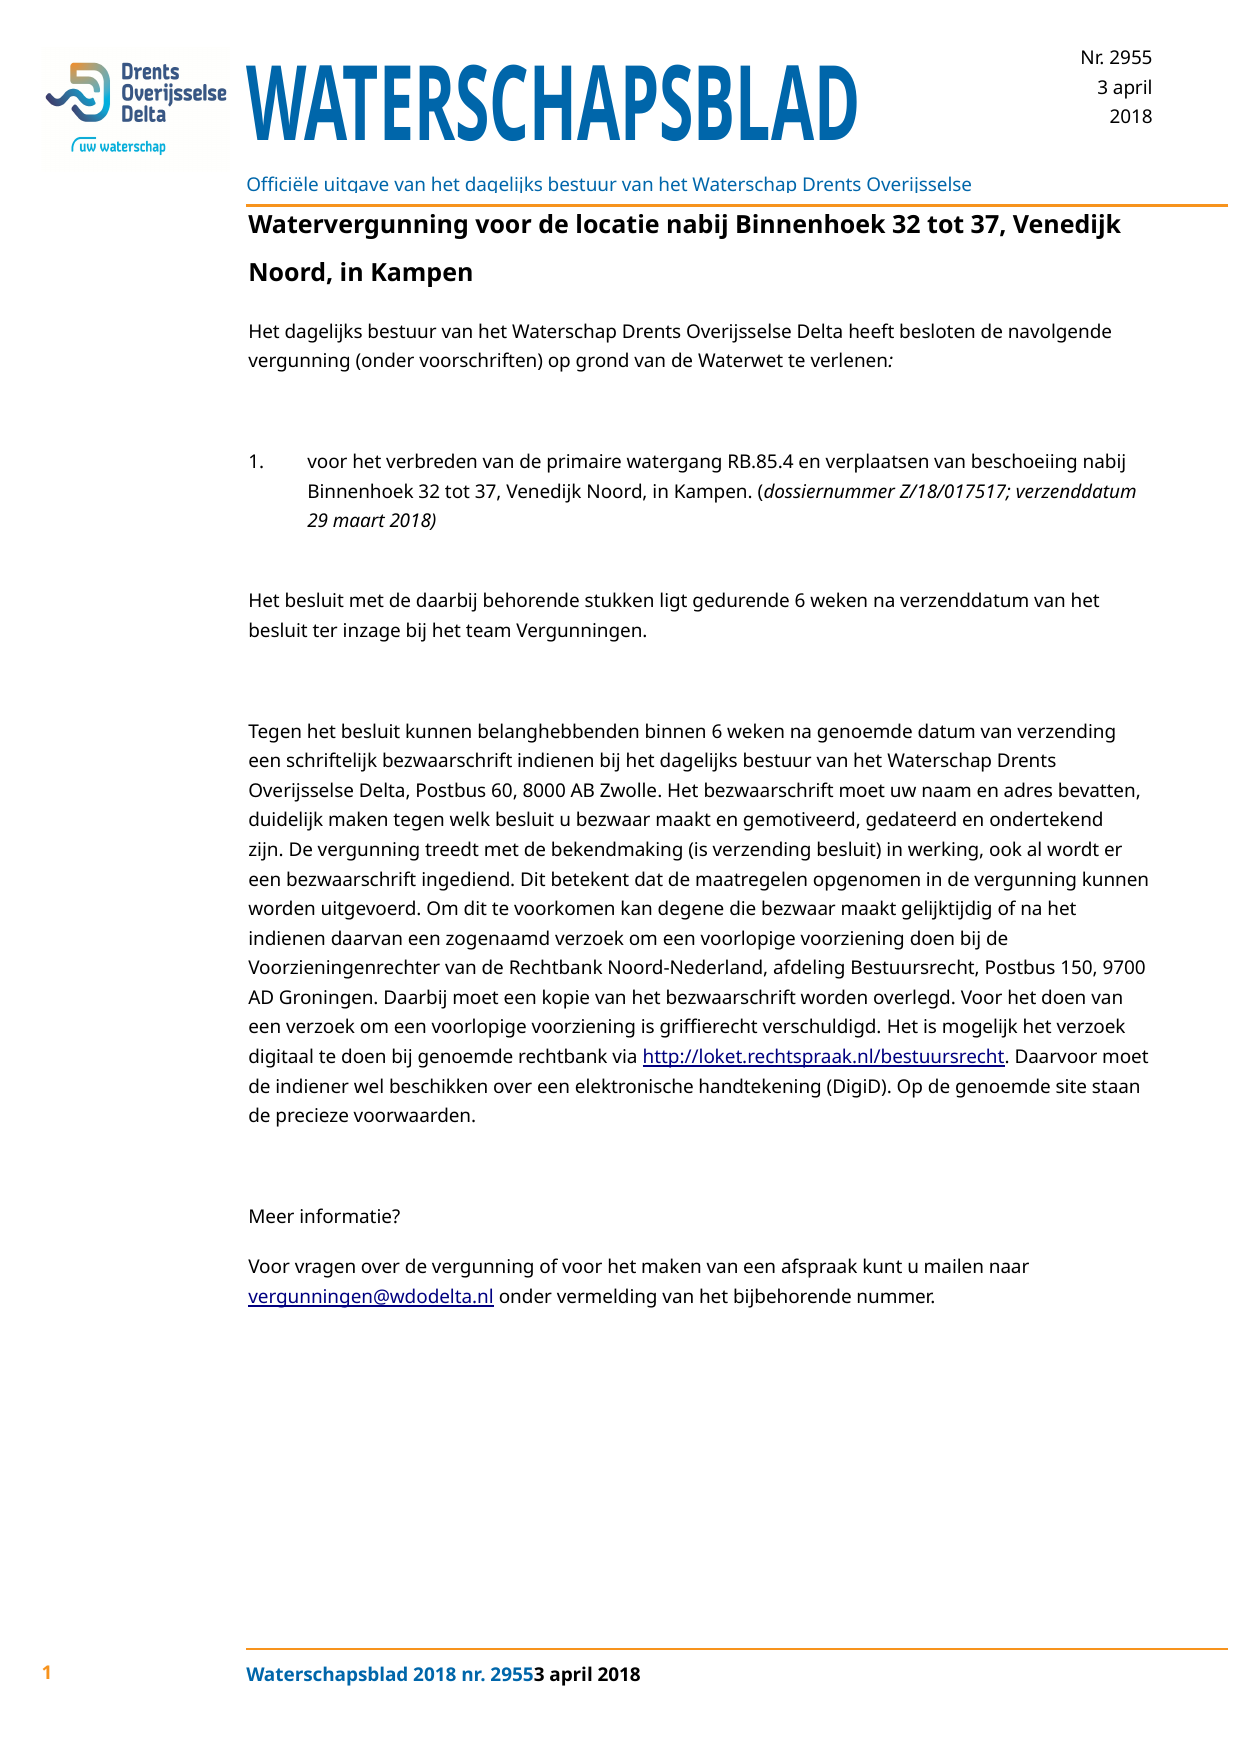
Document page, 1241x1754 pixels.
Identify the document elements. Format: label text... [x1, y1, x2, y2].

text Het dagelijks bestuur van het Waterschap Drents Overijsselse Delta heeft besloten de navolgende vergunning (onder voorschriften) op grond van de Waterwet te verlenen: [248, 318, 1152, 373]
picture [41, 47, 231, 172]
text Meer informatie? [248, 1203, 1152, 1229]
text Tegen het besluit kunnen belanghebbenden binnen 6 weken na genoemde datum van verzending een schriftelijk bezwaarschrift indienen bij het dagelijks bestuur van het Waterschap Drents Overijsselse Delta, Postbus 60, 8000 AB Zwolle. Het bezwaarschrift moet uw naam en adres bevatten, duidelijk maken tegen welk besluit u bezwaar maakt en gemotiveerd, gedateerd en ondertekend zijn. De vergunning treedt met de bekendmaking (is verzending besluit) in werking, ook al wordt er een bezwaarschrift ingediend. Dit betekent dat de maatregelen opgenomen in de vergunning kunnen worden uitgevoerd. Om dit te voorkomen kan degene die bezwaar maakt gelijktijdig of na het indienen daarvan een zogenaamd verzoek om een voorlopige voorziening doen bij de Voorzieningenrechter van de Rechtbank Noord-Nederland, afdeling Bestuursrecht, Postbus 150, 9700 AD Groningen. Daarbij moet een kopie van het bezwaarschrift worden overlegd. Voor het doen van een verzoek om een voorlopige voorziening is griffierecht verschuldigd. Het is mogelijk het verzoek digitaal te doen bij genoemde rechtbank via http://loket.rechtspraak.nl/bestuursrecht. Daarvoor moet de indiener wel beschikken over een elektronische handtekening (DigiD). Op de genoemde site staan de precieze voorwaarden. [248, 718, 1152, 1128]
text Watervergunning voor de locatie nabij Binnenhoek 32 tot 37, Venedijk Noord, in Kampen [248, 207, 1152, 288]
text Het besluit met de daarbij behorende stukken ligt gedurende 6 weken na verzenddatum van het besluit ter inzage bij het team Vergunningen. [248, 587, 1152, 643]
text Voor vragen over de vergunning of voor het maken van een afspraak kunt u mailen naar vergunningen@wdodelta.nl onder vermelding van het bijbehorende nummer. [248, 1254, 1152, 1309]
list voor het verbreden van de primaire watergang RB.85.4 en verplaatsen van beschoeiing nabij Binnenhoek 32 tot 37, Venedijk Noord, in Kampen. (dossiernummer Z/18/017517; verzenddatum 29 maart 2018) [248, 448, 1152, 533]
